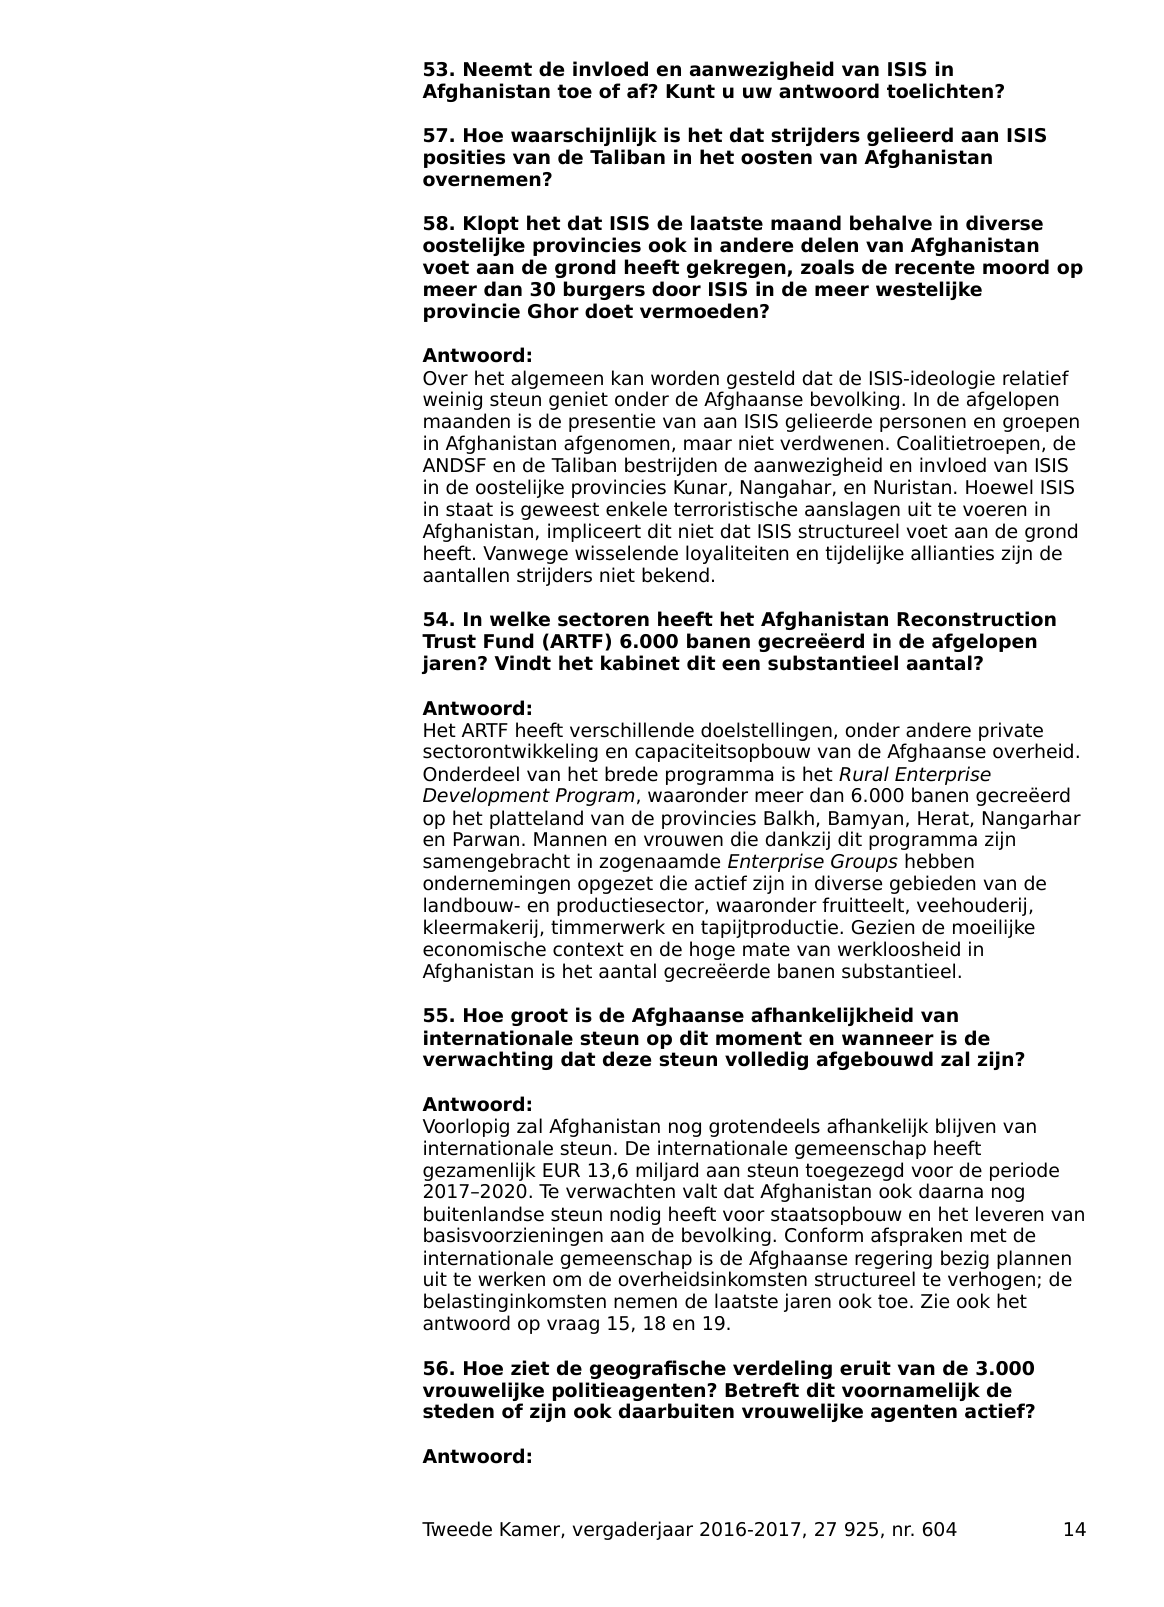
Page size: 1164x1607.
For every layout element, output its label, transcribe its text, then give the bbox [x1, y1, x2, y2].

text Over het algemeen kan worden gesteld dat de ISIS-ideologie relatief weinig steun geniet onder de Afghaanse bevolking. In de afgelopen maanden is de presentie van aan ISIS gelieerde personen en groepen in Afghanistan afgenomen, maar niet verdwenen. Coalitietroepen, de ANDSF en de Taliban bestrijden de aanwezigheid en invloed van ISIS in de oostelijke provincies Kunar, Nangahar, en Nuristan. Hoewel ISIS in staat is geweest enkele terroristische aanslagen uit te voeren in Afghanistan, impliceert dit niet dat ISIS structureel voet aan de grond heeft. Vanwege wisselende loyaliteiten en tijdelijke allianties zijn de aantallen strijders niet bekend. [422, 367, 1087, 587]
text 56. Hoe ziet de geografische verdeling eruit van de 3.000 vrouwelijke politieagenten? Betreft dit voornamelijk de steden of zijn ook daarbuiten vrouwelijke agenten actief? [422, 1357, 1087, 1423]
text 58. Klopt het dat ISIS de laatste maand behalve in diverse oostelijke provincies ook in andere delen van Afghanistan voet aan de grond heeft gekregen, zoals de recente moord op meer dan 30 burgers door ISIS in de meer westelijke provincie Ghor doet vermoeden? [422, 213, 1087, 323]
text Voorlopig zal Afghanistan nog grotendeels afhankelijk blijven van internationale steun. De internationale gemeenschap heeft gezamenlijk EUR 13,6 miljard aan steun toegezegd voor de periode 2017–2020. Te verwachten valt dat Afghanistan ook daarna nog buitenlandse steun nodig heeft voor staatsopbouw en het leveren van basisvoorzieningen aan de bevolking. Conform afspraken met de internationale gemeenschap is de Afghaanse regering bezig plannen uit te werken om de overheidsinkomsten structureel te verhogen; de belastinginkomsten nemen de laatste jaren ook toe. Zie ook het antwoord op vraag 15, 18 en 19. [422, 1116, 1087, 1335]
text Antwoord: [422, 697, 1087, 719]
text Antwoord: [422, 345, 1087, 367]
text Het ARTF heeft verschillende doelstellingen, onder andere private sectorontwikkeling en capaciteitsopbouw van de Afghaanse overheid. Onderdeel van het brede programma is het Rural Enterprise Development Program, waaronder meer dan 6.000 banen gecreëerd op het platteland van de provincies Balkh, Bamyan, Herat, Nangarhar en Parwan. Mannen en vrouwen die dankzij dit programma zijn samengebracht in zogenaamde Enterprise Groups hebben ondernemingen opgezet die actief zijn in diverse gebieden van de landbouw- en productiesector, waaronder fruitteelt, veehouderij, kleermakerij, timmerwerk en tapijtproductie. Gezien de moeilijke economische context en de hoge mate van werkloosheid in Afghanistan is het aantal gecreëerde banen substantieel. [422, 719, 1087, 983]
text Antwoord: [422, 1093, 1087, 1116]
text 55. Hoe groot is de Afghaanse afhankelijkheid van internationale steun op dit moment en wanneer is de verwachting dat deze steun volledig afgebouwd zal zijn? [422, 1005, 1087, 1071]
text Antwoord: [422, 1446, 1087, 1468]
text 53. Neemt de invloed en aanwezigheid van ISIS in Afghanistan toe of af? Kunt u uw antwoord toelichten? [422, 59, 1087, 103]
text 57. Hoe waarschijnlijk is het dat strijders gelieerd aan ISIS posities van de Taliban in het oosten van Afghanistan overnemen? [422, 125, 1087, 191]
text 54. In welke sectoren heeft het Afghanistan Reconstruction Trust Fund (ARTF) 6.000 banen gecreëerd in de afgelopen jaren? Vindt het kabinet dit een substantieel aantal? [422, 609, 1087, 675]
